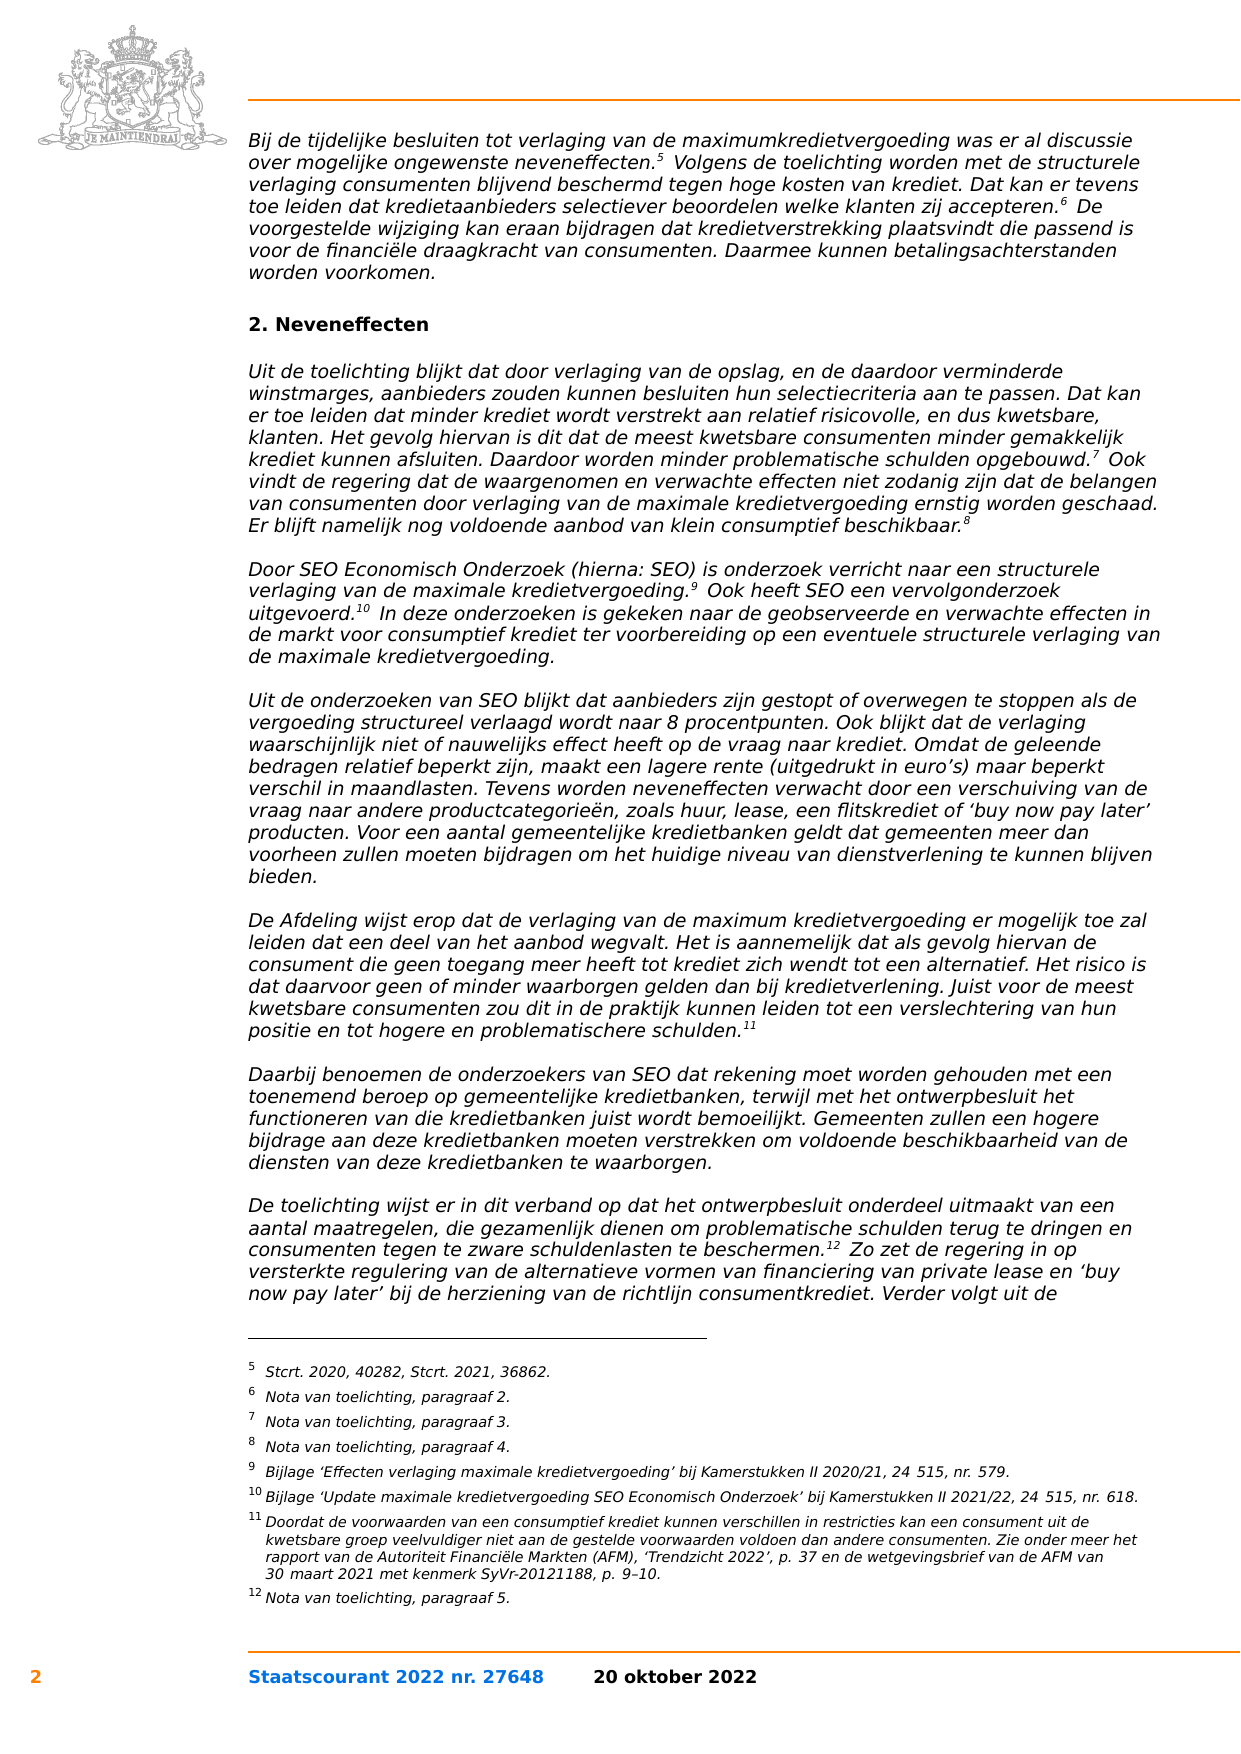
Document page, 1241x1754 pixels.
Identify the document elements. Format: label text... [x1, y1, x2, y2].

text De Afdeling wijst erop dat de verlaging van de maximum kredietvergoeding er mogelijk toe zal leiden dat een deel van het aanbod wegvalt. Het is aannemelijk dat als gevolg hiervan de consument die geen toegang meer heeft tot krediet zich wendt tot een alternatief. Het risico is dat daarvoor geen of minder waarborgen gelden dan bij kredietverlening. Juist voor de meest kwetsbare consumenten zou dit in de praktijk kunnen leiden tot een verslechtering van hun positie en tot hogere en problematischere schulden. [248, 910, 1163, 1042]
text Doordat de voorwaarden van een consumptief krediet kunnen verschillen in restricties kan een consument uit de kwetsbare groep veelvuldiger niet aan de gestelde voorwaarden voldoen dan andere consumenten. Zie onder meer het rapport van de Autoriteit Financiële Markten (AFM), ‘Trendzicht 2022’, p. 37 en de wetgevingsbrief van de AFM van 30 maart 2021 met kenmerk SyVr-20121188, p. 9–10. [248, 1510, 1163, 1583]
picture [38, 25, 227, 150]
text Door SEO Economisch Onderzoek (hierna: SEO) is onderzoek verricht naar een structurele verlaging van de maximale kredietvergoeding. Ook heeft SEO een vervolgonderzoek uitgevoerd. In deze onderzoeken is gekeken naar de geobserveerde en verwachte effecten in de markt voor consumptief krediet ter voorbereiding op een eventuele structurele verlaging van de maximale kredietvergoeding. [248, 558, 1163, 668]
text Nota van toelichting, paragraaf 2. [248, 1385, 1163, 1407]
text De toelichting wijst er in dit verband op dat het ontwerpbesluit onderdeel uitmaakt van een aantal maatregelen, die gezamenlijk dienen om problematische schulden terug te dringen en consumenten tegen te zware schuldenlasten te beschermen. Zo zet de regering in op versterkte regulering van de alternatieve vormen van financiering van private lease en ‘buy now pay later’ bij de herziening van de richtlijn consumentkrediet. Verder volgt uit de [248, 1195, 1163, 1305]
text Nota van toelichting, paragraaf 4. [248, 1435, 1163, 1457]
text Bij de tijdelijke besluiten tot verlaging van de maximumkredietvergoeding was er al discussie over mogelijke ongewenste neveneffecten. Volgens de toelichting worden met de structurele verlaging consumenten blijvend beschermd tegen hoge kosten van krediet. Dat kan er tevens toe leiden dat kredietaanbieders selectiever beoordelen welke klanten zij accepteren. De voorgestelde wijziging kan eraan bijdragen dat kredietverstrekking plaatsvindt die passend is voor de financiële draagkracht van consumenten. Daarmee kunnen betalingsachterstanden worden voorkomen. [248, 130, 1163, 284]
text Uit de onderzoeken van SEO blijkt dat aanbieders zijn gestopt of overwegen te stoppen als de vergoeding structureel verlaagd wordt naar 8 procentpunten. Ook blijkt dat de verlaging waarschijnlijk niet of nauwelijks effect heeft op de vraag naar krediet. Omdat de geleende bedragen relatief beperkt zijn, maakt een lagere rente (uitgedrukt in euro’s) maar beperkt verschil in maandlasten. Tevens worden neveneffecten verwacht door een verschuiving van de vraag naar andere productcategorieën, zoals huur, lease, een flitskrediet of ‘buy now pay later’ producten. Voor een aantal gemeentelijke kredietbanken geldt dat gemeenten meer dan voorheen zullen moeten bijdragen om het huidige niveau van dienstverlening te kunnen blijven bieden. [248, 690, 1163, 888]
subtitle 2. Neveneffecten [248, 314, 1163, 336]
text Bijlage ‘Effecten verlaging maximale kredietvergoeding’ bij Kamerstukken II 2020/21, 24 515, nr. 579. [248, 1460, 1163, 1482]
text Stcrt. 2020, 40282, Stcrt. 2021, 36862. [248, 1360, 1163, 1382]
text Nota van toelichting, paragraaf 3. [248, 1410, 1163, 1432]
text Nota van toelichting, paragraaf 5. [248, 1586, 1163, 1608]
text Bijlage ‘Update maximale kredietvergoeding SEO Economisch Onderzoek’ bij Kamerstukken II 2021/22, 24 515, nr. 618. [248, 1485, 1163, 1507]
text Daarbij benoemen de onderzoekers van SEO dat rekening moet worden gehouden met een toenemend beroep op gemeentelijke kredietbanken, terwijl met het ontwerpbesluit het functioneren van die kredietbanken juist wordt bemoeilijkt. Gemeenten zullen een hogere bijdrage aan deze kredietbanken moeten verstrekken om voldoende beschikbaarheid van de diensten van deze kredietbanken te waarborgen. [248, 1064, 1163, 1173]
text Uit de toelichting blijkt dat door verlaging van de opslag, en de daardoor verminderde winstmarges, aanbieders zouden kunnen besluiten hun selectiecriteria aan te passen. Dat kan er toe leiden dat minder krediet wordt verstrekt aan relatief risicovolle, en dus kwetsbare, klanten. Het gevolg hiervan is dit dat de meest kwetsbare consumenten minder gemakkelijk krediet kunnen afsluiten. Daardoor worden minder problematische schulden opgebouwd. Ook vindt de regering dat de waargenomen en verwachte effecten niet zodanig zijn dat de belangen van consumenten door verlaging van de maximale kredietvergoeding ernstig worden geschaad. Er blijft namelijk nog voldoende aanbod van klein consumptief beschikbaar. [248, 361, 1163, 537]
